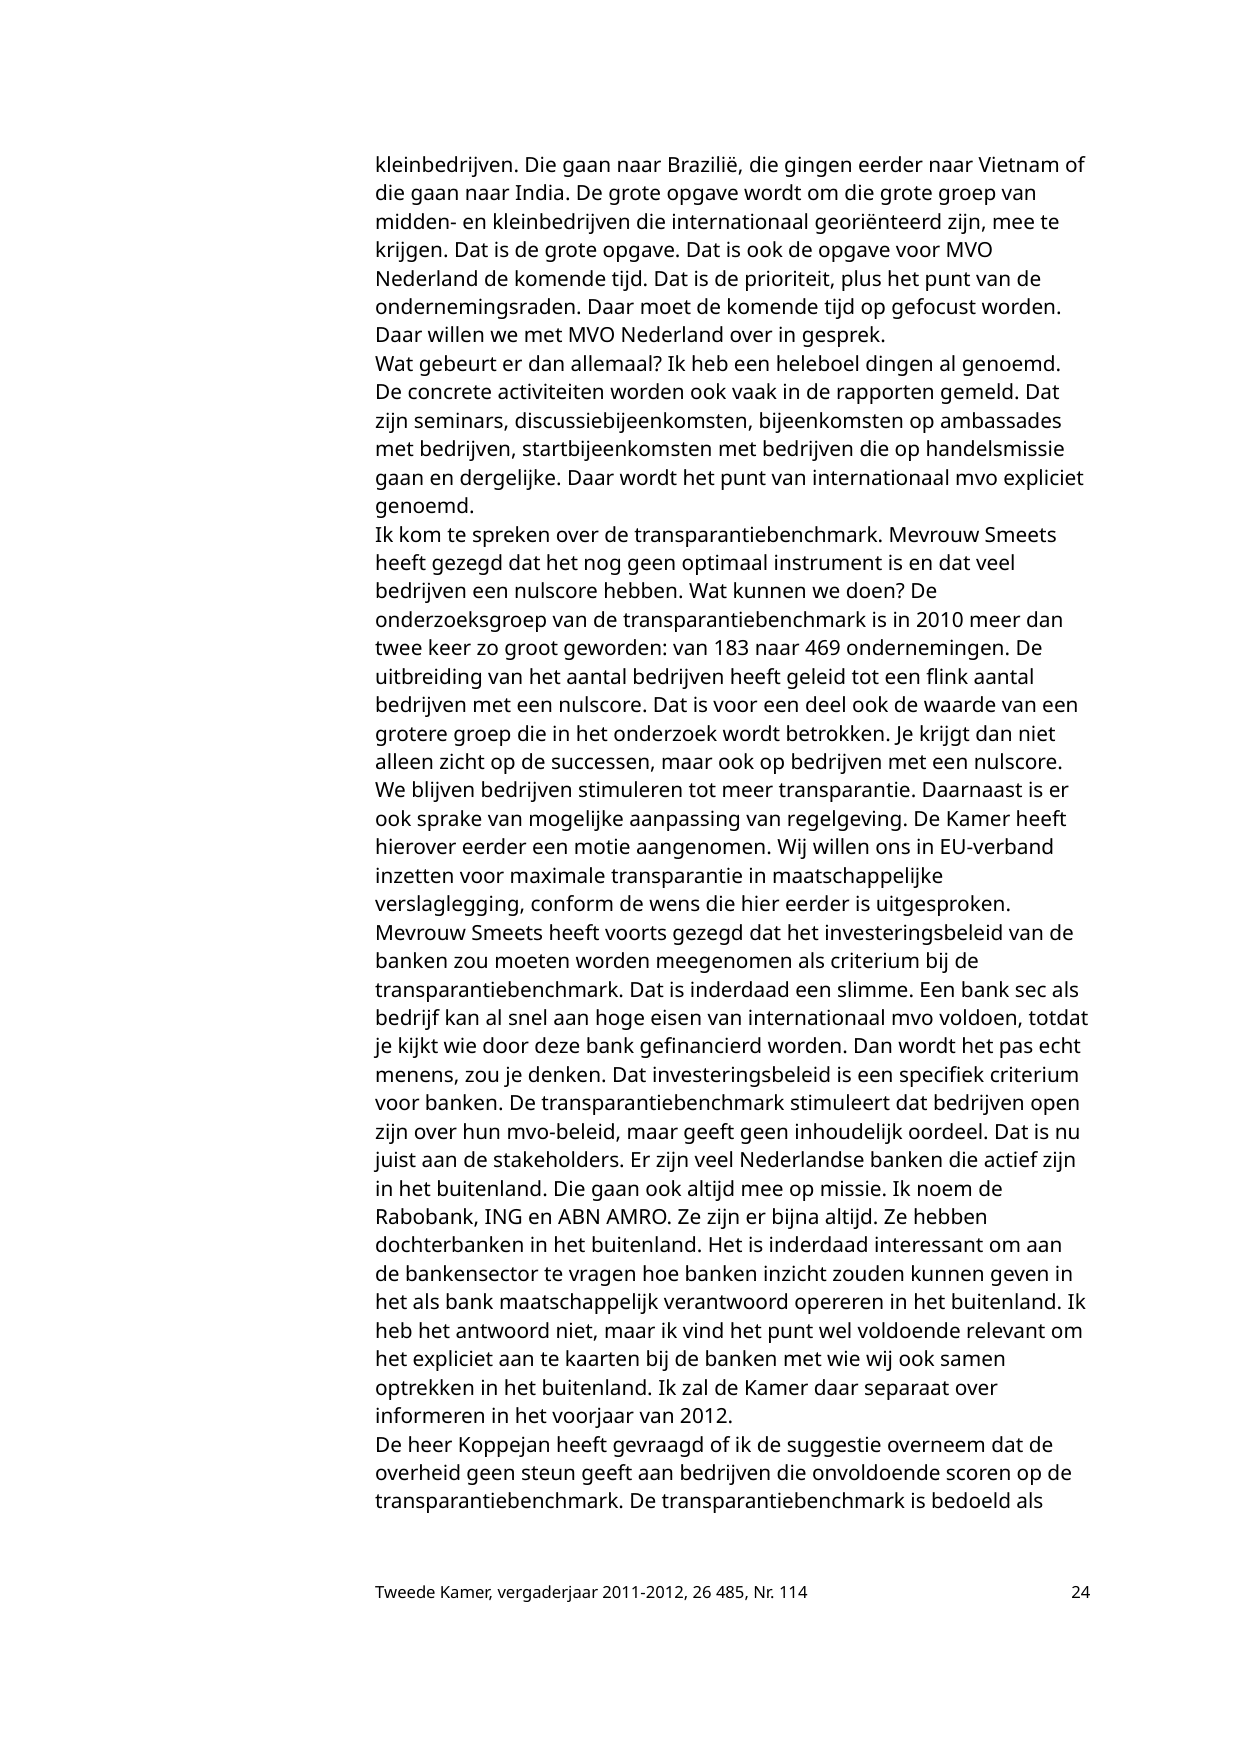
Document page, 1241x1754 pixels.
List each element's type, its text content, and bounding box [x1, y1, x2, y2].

text De heer Koppejan heeft gevraagd of ik de suggestie overneem dat de overheid geen steun geeft aan bedrijven die onvoldoende scoren op de transparantiebenchmark. De transparantiebenchmark is bedoeld als [375, 1430, 1090, 1515]
text kleinbedrijven. Die gaan naar Brazilië, die gingen eerder naar Vietnam of die gaan naar India. De grote opgave wordt om die grote groep van midden- en kleinbedrijven die internationaal georiënteerd zijn, mee te krijgen. Dat is de grote opgave. Dat is ook de opgave voor MVO Nederland de komende tijd. Dat is de prioriteit, plus het punt van de ondernemingsraden. Daar moet de komende tijd op gefocust worden. Daar willen we met MVO Nederland over in gesprek. [375, 150, 1090, 349]
text Mevrouw Smeets heeft voorts gezegd dat het investeringsbeleid van de banken zou moeten worden meegenomen als criterium bij de transparantiebenchmark. Dat is inderdaad een slimme. Een bank sec als bedrijf kan al snel aan hoge eisen van internationaal mvo voldoen, totdat je kijkt wie door deze bank gefinancierd worden. Dan wordt het pas echt menens, zou je denken. Dat investeringsbeleid is een specifiek criterium voor banken. De transparantiebenchmark stimuleert dat bedrijven open zijn over hun mvo-beleid, maar geeft geen inhoudelijk oordeel. Dat is nu juist aan de stakeholders. Er zijn veel Nederlandse banken die actief zijn in het buitenland. Die gaan ook altijd mee op missie. Ik noem de Rabobank, ING en ABN AMRO. Ze zijn er bijna altijd. Ze hebben dochterbanken in het buitenland. Het is inderdaad interessant om aan de bankensector te vragen hoe banken inzicht zouden kunnen geven in het als bank maatschappelijk verantwoord opereren in het buitenland. Ik heb het antwoord niet, maar ik vind het punt wel voldoende relevant om het expliciet aan te kaarten bij de banken met wie wij ook samen optrekken in het buitenland. Ik zal de Kamer daar separaat over informeren in het voorjaar van 2012. [375, 918, 1090, 1430]
text Wat gebeurt er dan allemaal? Ik heb een heleboel dingen al genoemd. De concrete activiteiten worden ook vaak in de rapporten gemeld. Dat zijn seminars, discussiebijeenkomsten, bijeenkomsten op ambassades met bedrijven, startbijeenkomsten met bedrijven die op handelsmissie gaan en dergelijke. Daar wordt het punt van internationaal mvo expliciet genoemd. [375, 349, 1090, 520]
text Ik kom te spreken over de transparantiebenchmark. Mevrouw Smeets heeft gezegd dat het nog geen optimaal instrument is en dat veel bedrijven een nulscore hebben. Wat kunnen we doen? De onderzoeksgroep van de transparantiebenchmark is in 2010 meer dan twee keer zo groot geworden: van 183 naar 469 ondernemingen. De uitbreiding van het aantal bedrijven heeft geleid tot een flink aantal bedrijven met een nulscore. Dat is voor een deel ook de waarde van een grotere groep die in het onderzoek wordt betrokken. Je krijgt dan niet alleen zicht op de successen, maar ook op bedrijven met een nulscore. We blijven bedrijven stimuleren tot meer transparantie. Daarnaast is er ook sprake van mogelijke aanpassing van regelgeving. De Kamer heeft hierover eerder een motie aangenomen. Wij willen ons in EU-verband inzetten voor maximale transparantie in maatschappelijke verslaglegging, conform de wens die hier eerder is uitgesproken. [375, 520, 1090, 918]
